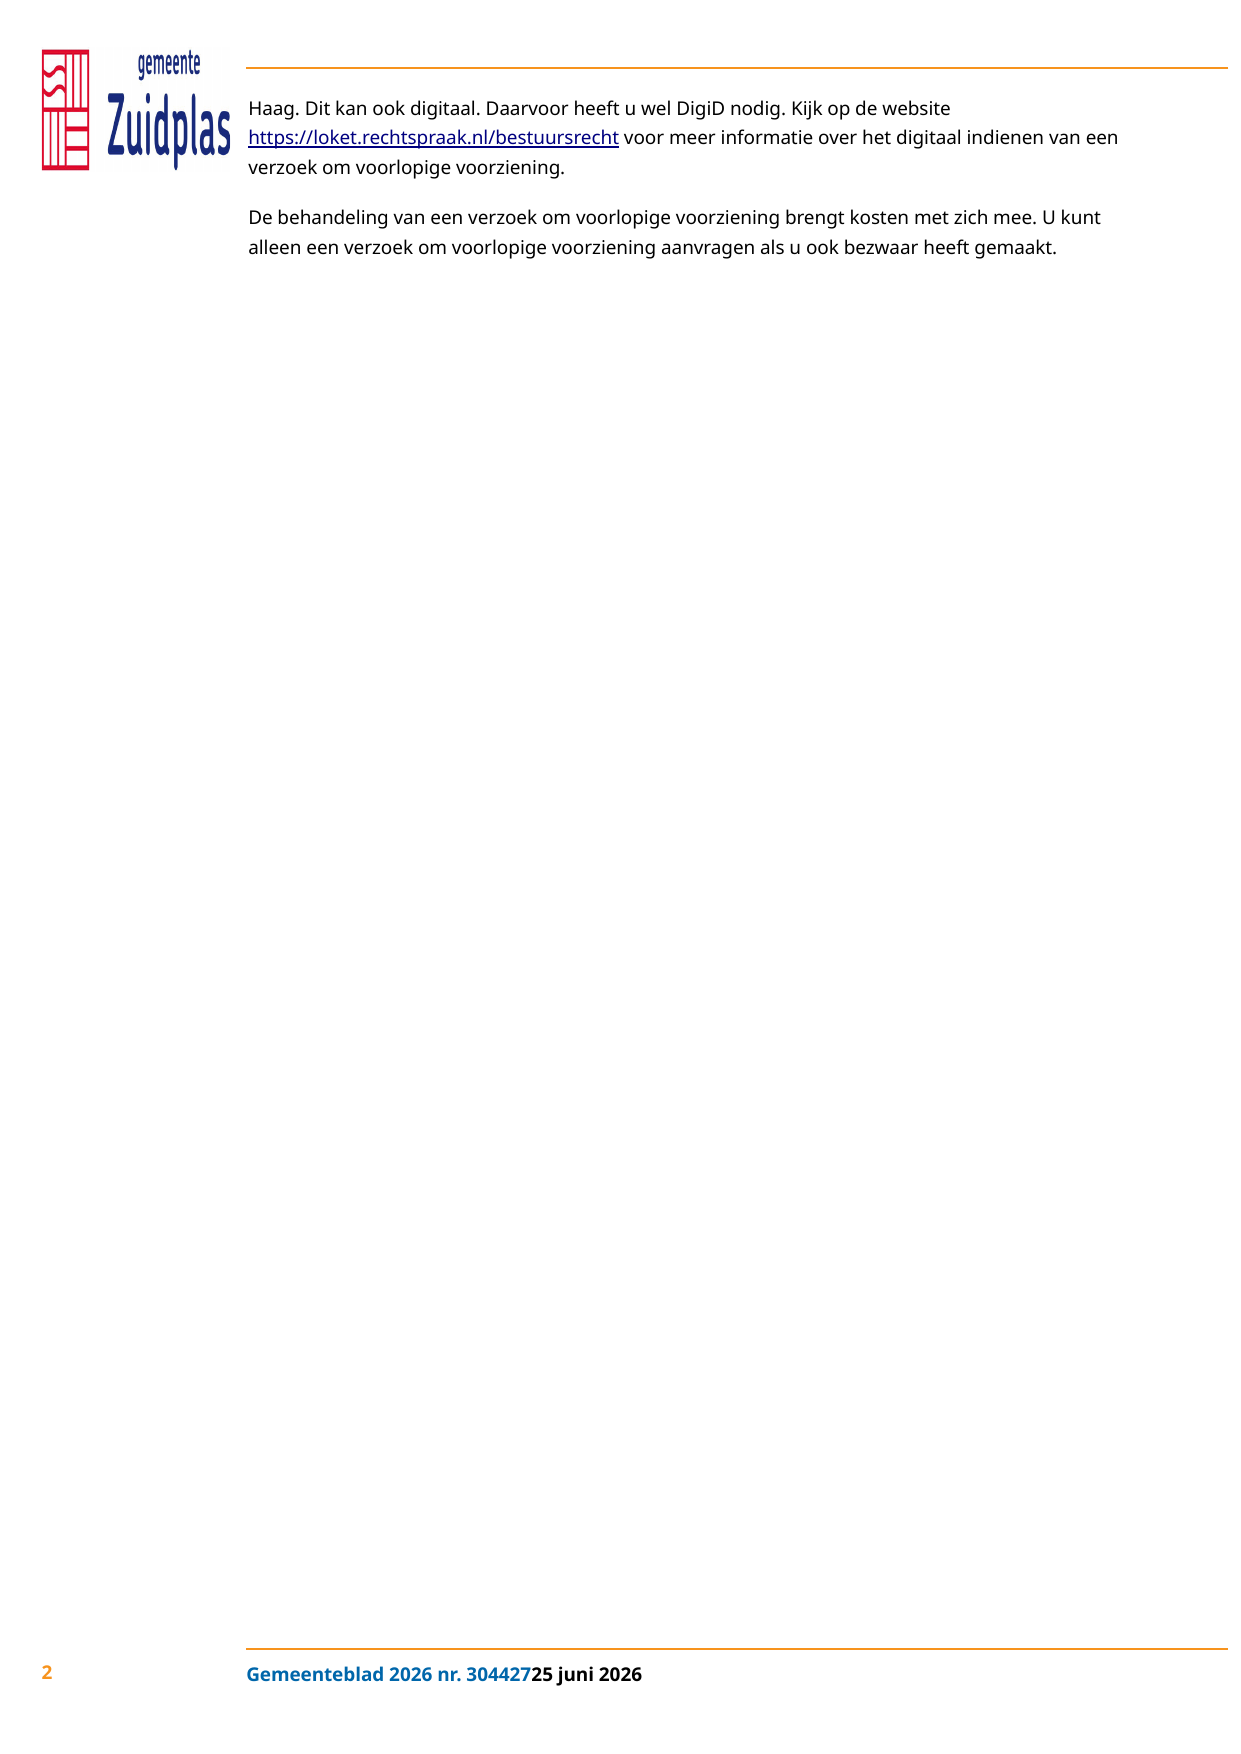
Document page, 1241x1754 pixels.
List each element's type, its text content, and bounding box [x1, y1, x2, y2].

text De behandeling van een verzoek om voorlopige voorziening brengt kosten met zich mee. U kunt alleen een verzoek om voorlopige voorziening aanvragen als u ook bezwaar heeft gemaakt. [248, 204, 1152, 260]
text Haag. Dit kan ook digitaal. Daarvoor heeft u wel DigiD nodig. Kijk op de website https://loket.rechtspraak.nl/bestuursrecht voor meer informatie over het digitaal indienen van een verzoek om voorlopige voorziening. [248, 95, 1152, 180]
picture [41, 47, 231, 172]
